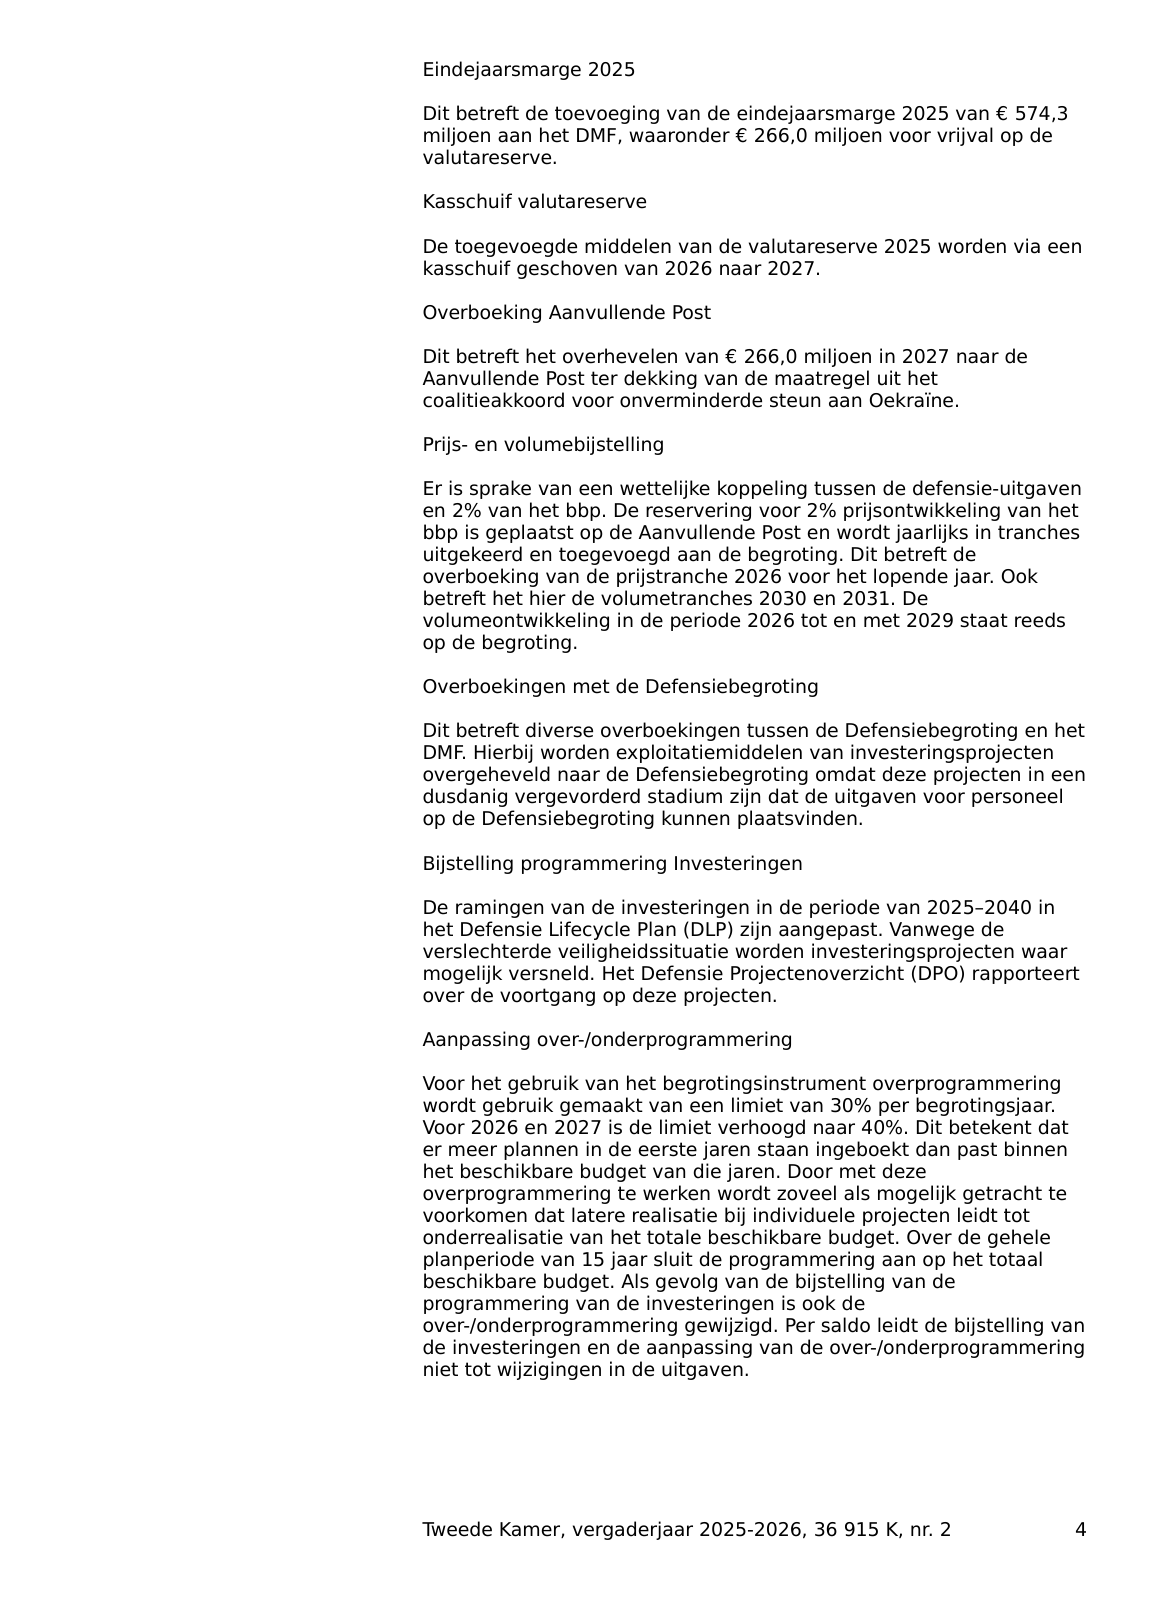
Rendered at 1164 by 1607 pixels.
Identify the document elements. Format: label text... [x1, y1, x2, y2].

text Dit betreft het overhevelen van € 266,0 miljoen in 2027 naar de Aanvullende Post ter dekking van de maatregel uit het coalitieakkoord voor onverminderde steun aan Oekraïne. [422, 346, 1087, 412]
subtitle Aanpassing over-/onderprogrammering [422, 1029, 1087, 1051]
subtitle Prijs- en volumebijstelling [422, 434, 1087, 456]
subtitle Overboekingen met de Defensiebegroting [422, 676, 1087, 698]
subtitle Bijstelling programmering Investeringen [422, 852, 1087, 874]
subtitle Overboeking Aanvullende Post [422, 302, 1087, 324]
text De ramingen van de investeringen in de periode van 2025–2040 in het Defensie Lifecycle Plan (DLP) zijn aangepast. Vanwege de verslechterde veiligheidssituatie worden investeringsprojecten waar mogelijk versneld. Het Defensie Projectenoverzicht (DPO) rapporteert over de voortgang op deze projecten. [422, 897, 1087, 1006]
text Dit betreft de toevoeging van de eindejaarsmarge 2025 van € 574,3 miljoen aan het DMF, waaronder € 266,0 miljoen voor vrijval op de valutareserve. [422, 103, 1087, 169]
text Voor het gebruik van het begrotingsinstrument overprogrammering wordt gebruik gemaakt van een limiet van 30% per begrotingsjaar. Voor 2026 en 2027 is de limiet verhoogd naar 40%. Dit betekent dat er meer plannen in de eerste jaren staan ingeboekt dan past binnen het beschikbare budget van die jaren. Door met deze overprogrammering te werken wordt zoveel als mogelijk getracht te voorkomen dat latere realisatie bij individuele projecten leidt tot onderrealisatie van het totale beschikbare budget. Over de gehele planperiode van 15 jaar sluit de programmering aan op het totaal beschikbare budget. Als gevolg van de bijstelling van de programmering van de investeringen is ook de over-/onderprogrammering gewijzigd. Per saldo leidt de bijstelling van de investeringen en de aanpassing van de over-/onderprogrammering niet tot wijzigingen in de uitgaven. [422, 1073, 1087, 1381]
text Dit betreft diverse overboekingen tussen de Defensiebegroting en het DMF. Hierbij worden exploitatiemiddelen van investeringsprojecten overgeheveld naar de Defensiebegroting omdat deze projecten in een dusdanig vergevorderd stadium zijn dat de uitgaven voor personeel op de Defensiebegroting kunnen plaatsvinden. [422, 720, 1087, 830]
text Er is sprake van een wettelijke koppeling tussen de defensie-uitgaven en 2% van het bbp. De reservering voor 2% prijsontwikkeling van het bbp is geplaatst op de Aanvullende Post en wordt jaarlijks in tranches uitgekeerd en toegevoegd aan de begroting. Dit betreft de overboeking van de prijstranche 2026 voor het lopende jaar. Ook betreft het hier de volumetranches 2030 en 2031. De volumeontwikkeling in de periode 2026 tot en met 2029 staat reeds op de begroting. [422, 478, 1087, 654]
subtitle Kasschuif valutareserve [422, 191, 1087, 213]
subtitle Eindejaarsmarge 2025 [422, 59, 1087, 81]
text De toegevoegde middelen van de valutareserve 2025 worden via een kasschuif geschoven van 2026 naar 2027. [422, 236, 1087, 279]
